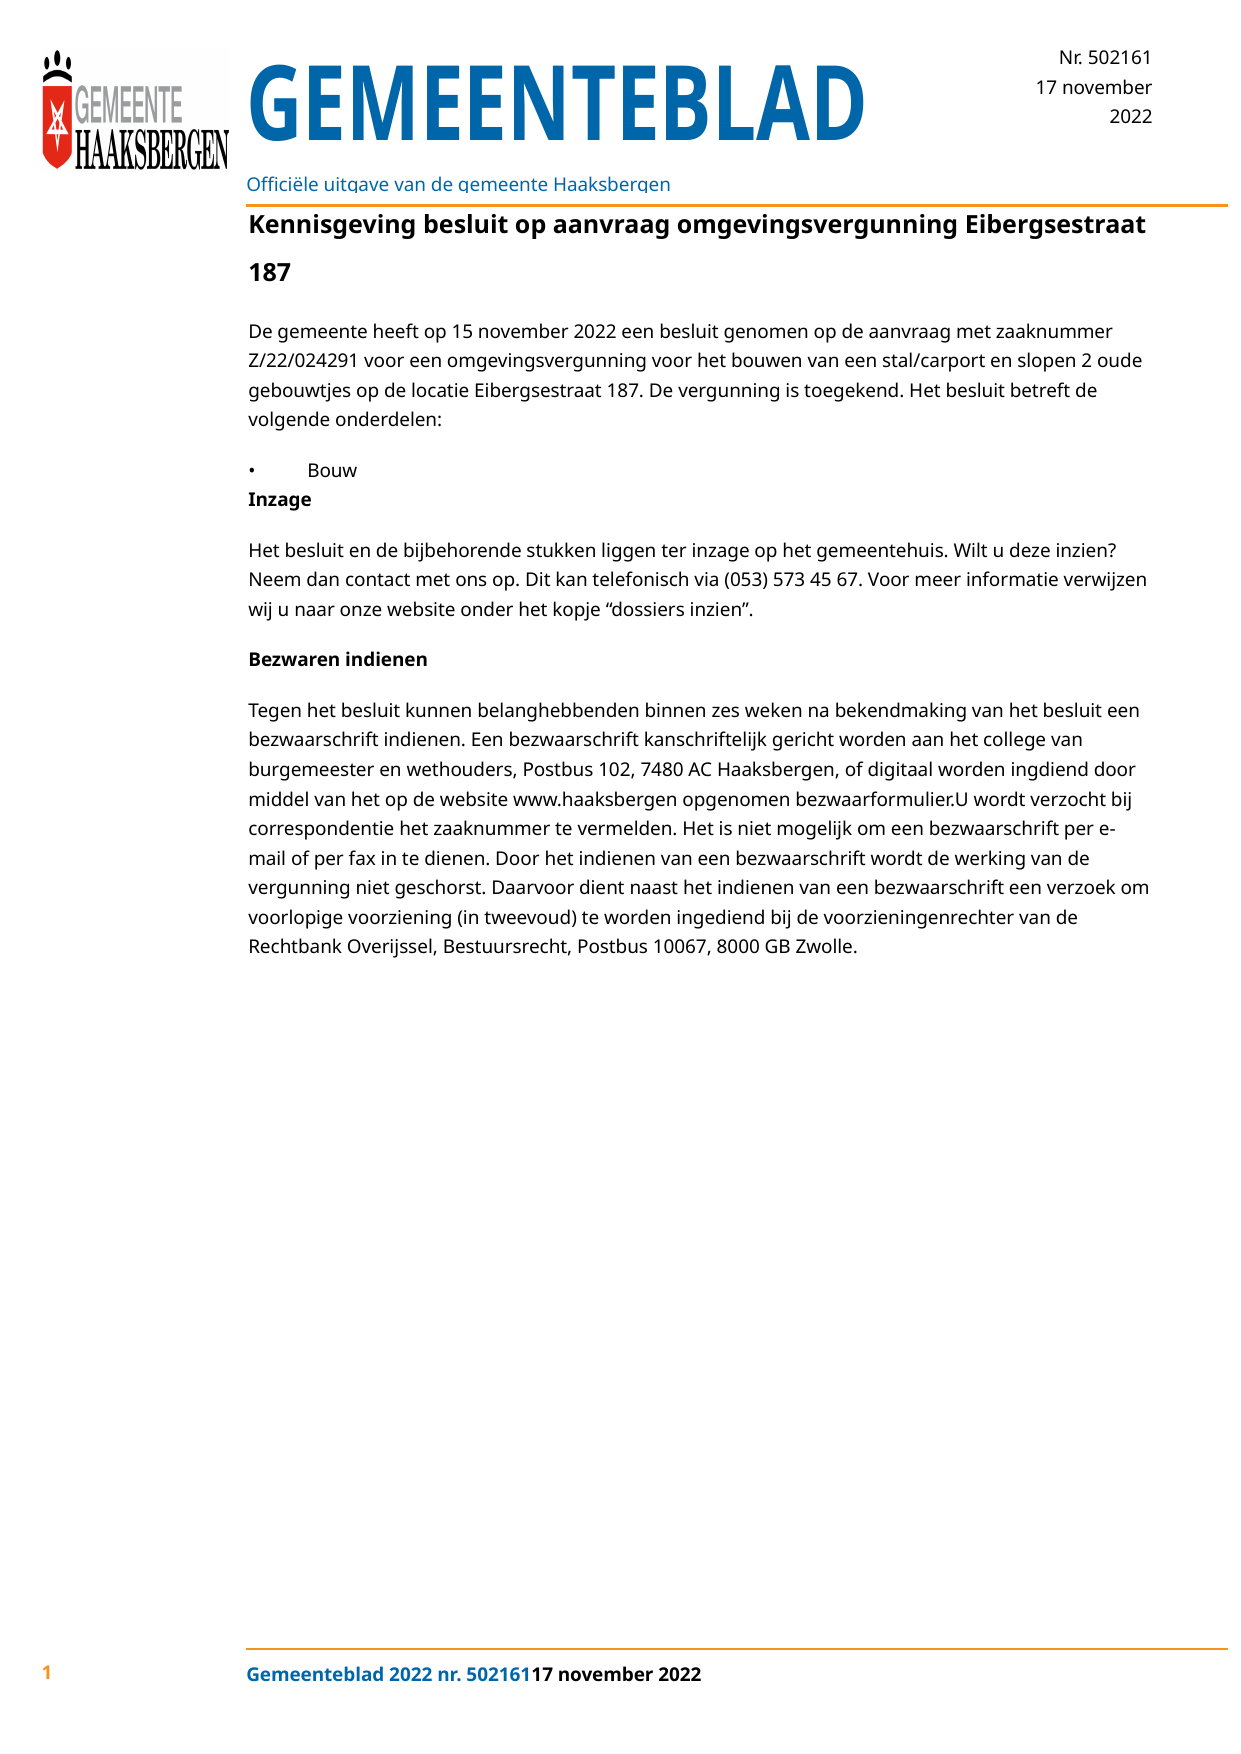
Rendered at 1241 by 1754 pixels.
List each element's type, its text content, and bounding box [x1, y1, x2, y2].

text Tegen het besluit kunnen belanghebbenden binnen zes weken na bekendmaking van het besluit een bezwaarschrift indienen. Een bezwaarschrift kanschriftelijk gericht worden aan het college van burgemeester en wethouders, Postbus 102, 7480 AC Haaksbergen, of digitaal worden ingdiend door middel van het op de website www.haaksbergen opgenomen bezwaarformulier.U wordt verzocht bij correspondentie het zaaknummer te vermelden. Het is niet mogelijk om een bezwaarschrift per e-mail of per fax in te dienen. Door het indienen van een bezwaarschrift wordt de werking van de vergunning niet geschorst. Daarvoor dient naast het indienen van een bezwaarschrift een verzoek om voorlopige voorziening (in tweevoud) te worden ingediend bij de voorzieningenrechter van de Rechtbank Overijssel, Bestuursrecht, Postbus 10067, 8000 GB Zwolle. [248, 697, 1152, 959]
text Het besluit en de bijbehorende stukken liggen ter inzage op het gemeentehuis. Wilt u deze inzien? Neem dan contact met ons op. Dit kan telefonisch via (053) 573 45 67. Voor meer informatie verwijzen wij u naar onze website onder het kopje “dossiers inzien”. [248, 537, 1152, 622]
picture [41, 47, 231, 172]
text Bezwaren indienen [248, 647, 1152, 672]
text Kennisgeving besluit op aanvraag omgevingsvergunning Eibergsestraat 187 [248, 207, 1152, 288]
text De gemeente heeft op 15 november 2022 een besluit genomen op de aanvraag met zaaknummer Z/22/024291 voor een omgevingsvergunning voor het bouwen van een stal/carport en slopen 2 oude gebouwtjes op de locatie Eibergsestraat 187. De vergunning is toegekend. Het besluit betreft de volgende onderdelen: [248, 318, 1152, 432]
text Inzage [248, 487, 1152, 512]
list Bouw [248, 457, 1152, 483]
